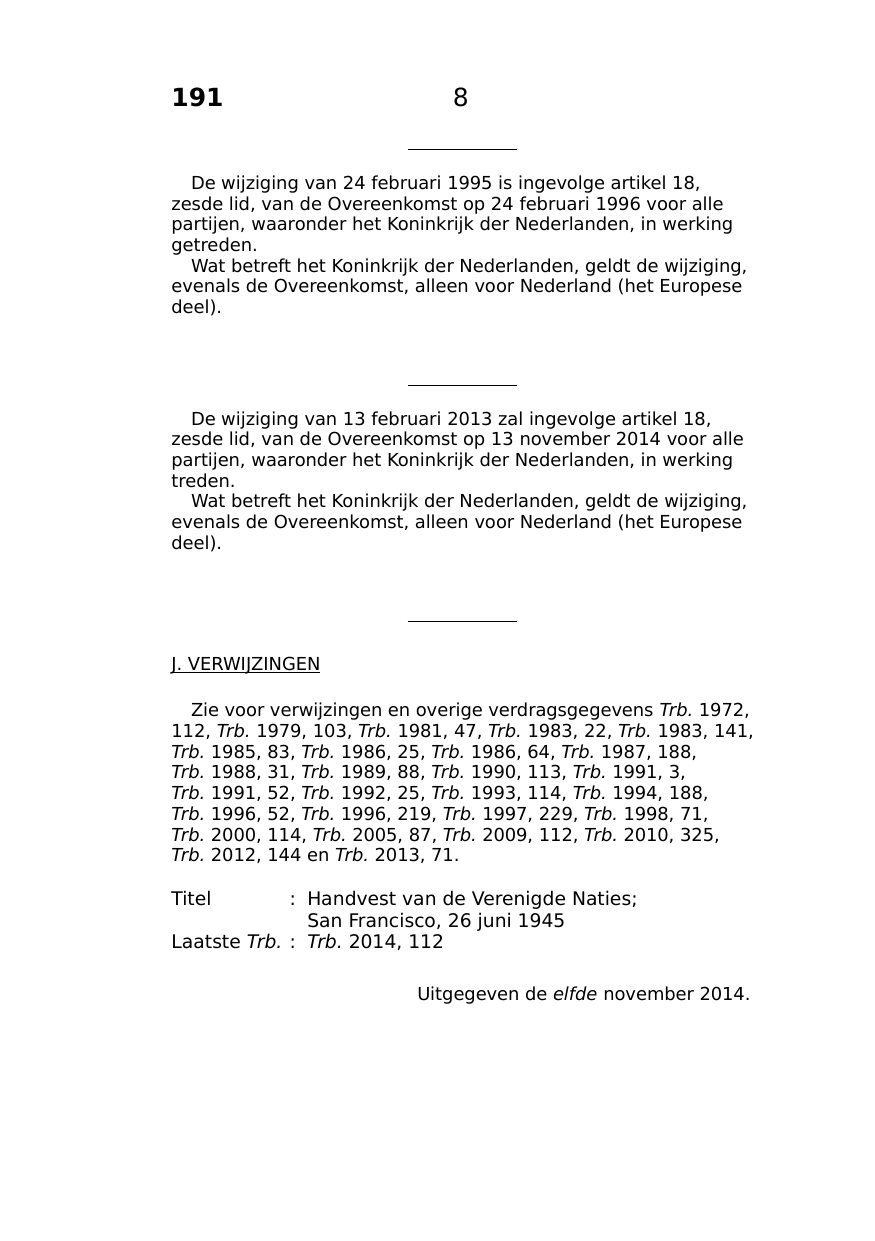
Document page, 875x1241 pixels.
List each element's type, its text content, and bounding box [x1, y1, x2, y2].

table_header Titel [171, 888, 289, 931]
table_cell : [289, 931, 307, 953]
text Wat betreft het Koninkrijk der Nederlanden, geldt de wijziging, evenals de Overeenkomst, alleen voor Nederland (het Europese deel). [171, 256, 756, 318]
table_header Handvest van de Verenigde Naties; San Francisco, 26 juni 1945 [307, 888, 756, 931]
text De wijziging van 13 februari 2013 zal ingevolge artikel 18, zesde lid, van de Overeenkomst op 13 november 2014 voor alle partijen, waaronder het Koninkrijk der Nederlanden, in werking treden. [171, 408, 756, 491]
text Wat betreft het Koninkrijk der Nederlanden, geldt de wijziging, evenals de Overeenkomst, alleen voor Nederland (het Europese deel). [171, 491, 756, 553]
text Uitgegeven de elfde november 2014. [171, 983, 756, 1004]
subtitle J. VERWIJZINGEN [171, 654, 756, 675]
text Zie voor verwijzingen en overige verdragsgegevens Trb. 1972, 112, Trb. 1979, 103, Trb. 1981, 47, Trb. 1983, 22, Trb. 1983, 141, Trb. 1985, 83, Trb. 1986, 25, Trb. 1986, 64, Trb. 1987, 188, Trb. 1988, 31, Trb. 1989, 88, Trb. 1990, 113, Trb. 1991, 3, Trb. 1991, 52, Trb. 1992, 25, Trb. 1993, 114, Trb. 1994, 188, Trb. 1996, 52, Trb. 1996, 219, Trb. 1997, 229, Trb. 1998, 71, Trb. 2000, 114, Trb. 2005, 87, Trb. 2009, 112, Trb. 2010, 325, Trb. 2012, 144 en Trb. 2013, 71. [171, 700, 756, 866]
table_header : [289, 888, 307, 931]
table_cell Laatste Trb. [171, 931, 289, 953]
table_cell Trb. 2014, 112 [307, 931, 756, 953]
text De wijziging van 24 februari 1995 is ingevolge artikel 18, zesde lid, van de Overeenkomst op 24 februari 1996 voor alle partijen, waaronder het Koninkrijk der Nederlanden, in werking getreden. [171, 173, 756, 256]
